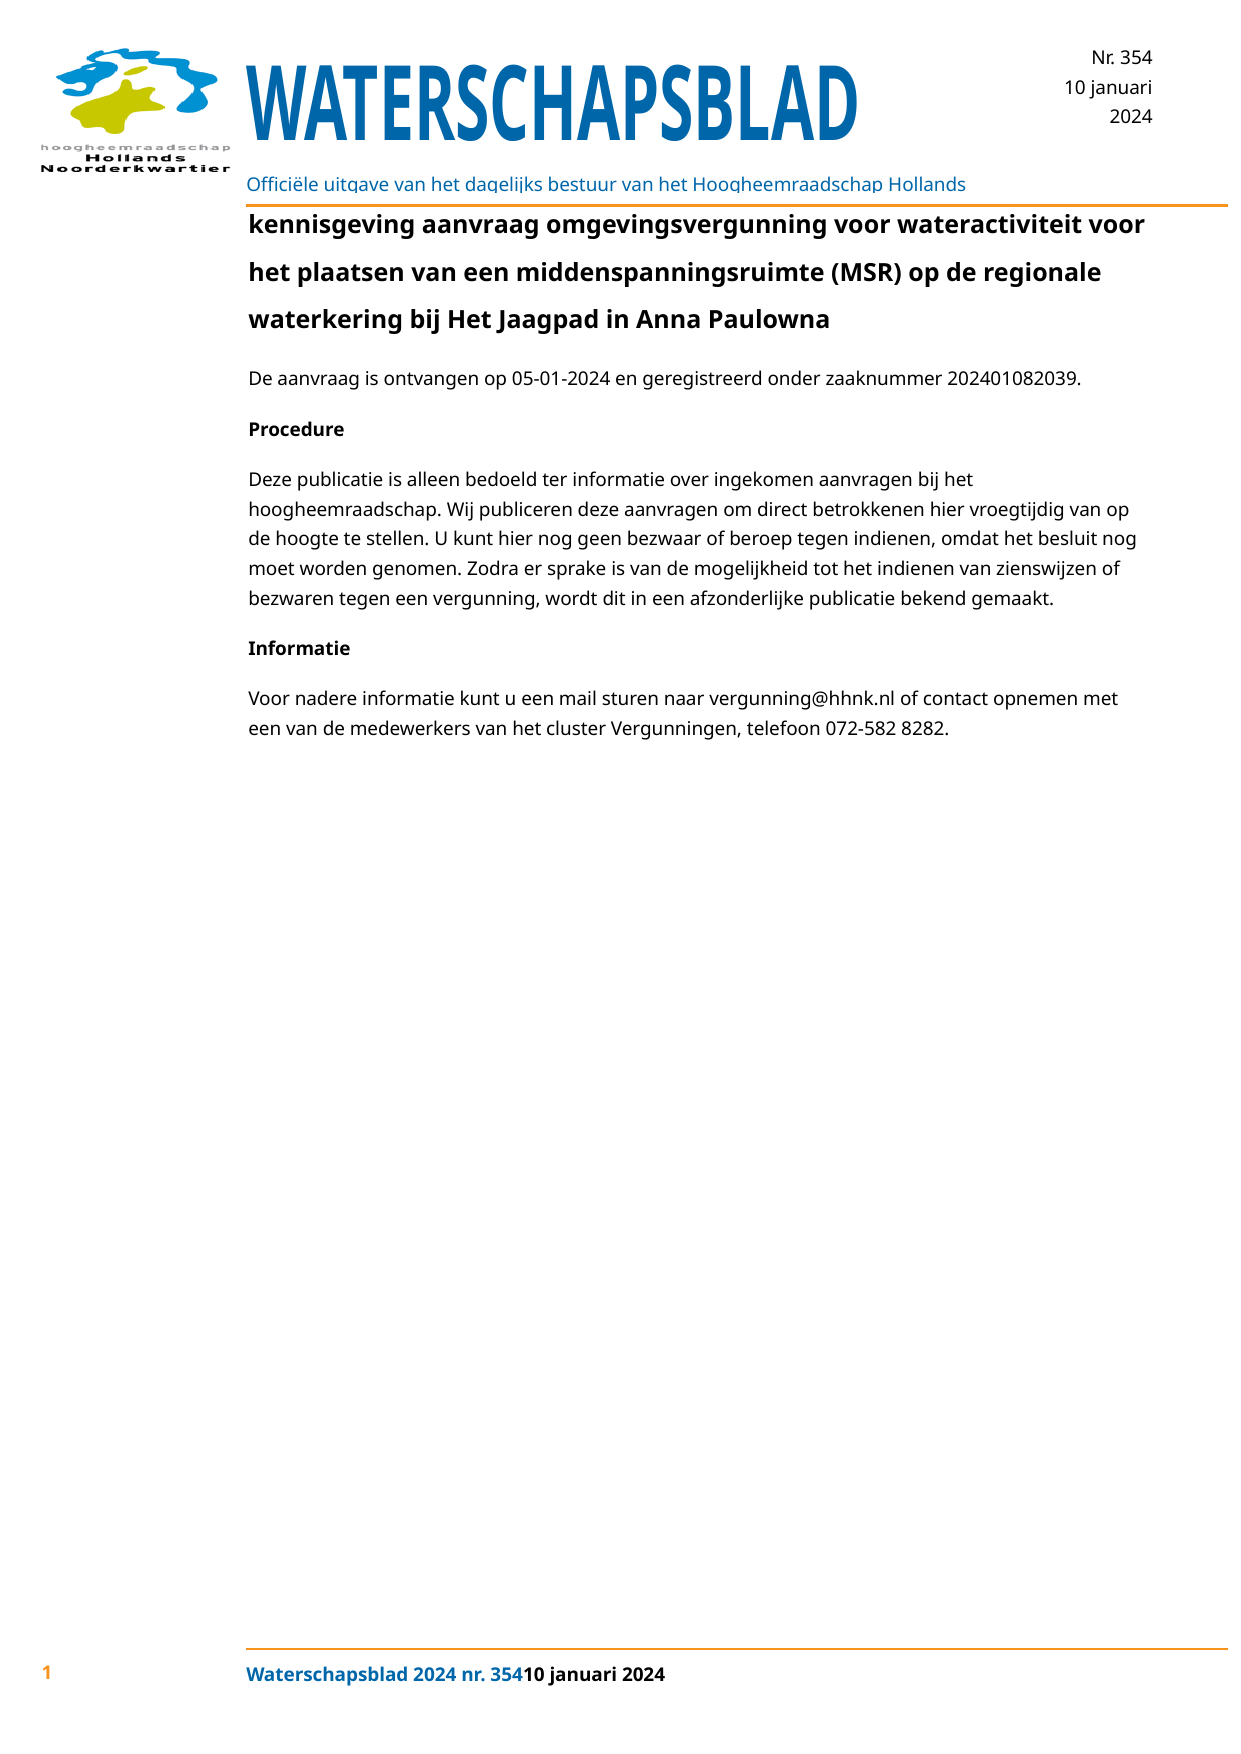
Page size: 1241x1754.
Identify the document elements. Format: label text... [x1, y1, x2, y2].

text Voor nadere informatie kunt u een mail sturen naar vergunning@hhnk.nl of contact opnemen met een van de medewerkers van het cluster Vergunningen, telefoon 072-582 8282. [248, 686, 1152, 741]
picture [41, 47, 231, 172]
text Informatie [248, 635, 1152, 661]
text kennisgeving aanvraag omgevingsvergunning voor wateractiviteit voor het plaatsen van een middenspanningsruimte (MSR) op de regionale waterkering bij Het Jaagpad in Anna Paulowna [248, 207, 1152, 336]
text Deze publicatie is alleen bedoeld ter informatie over ingekomen aanvragen bij het hoogheemraadschap. Wij publiceren deze aanvragen om direct betrokkenen hier vroegtijdig van op de hoogte te stellen. U kunt hier nog geen bezwaar of beroep tegen indienen, omdat het besluit nog moet worden genomen. Zodra er sprake is van de mogelijkheid tot het indienen van zienswijzen of bezwaren tegen een vergunning, wordt dit in een afzonderlijke publicatie bekend gemaakt. [248, 466, 1152, 610]
text Procedure [248, 416, 1152, 442]
text De aanvraag is ontvangen op 05-01-2024 en geregistreerd onder zaaknummer 202401082039. [248, 366, 1152, 391]
